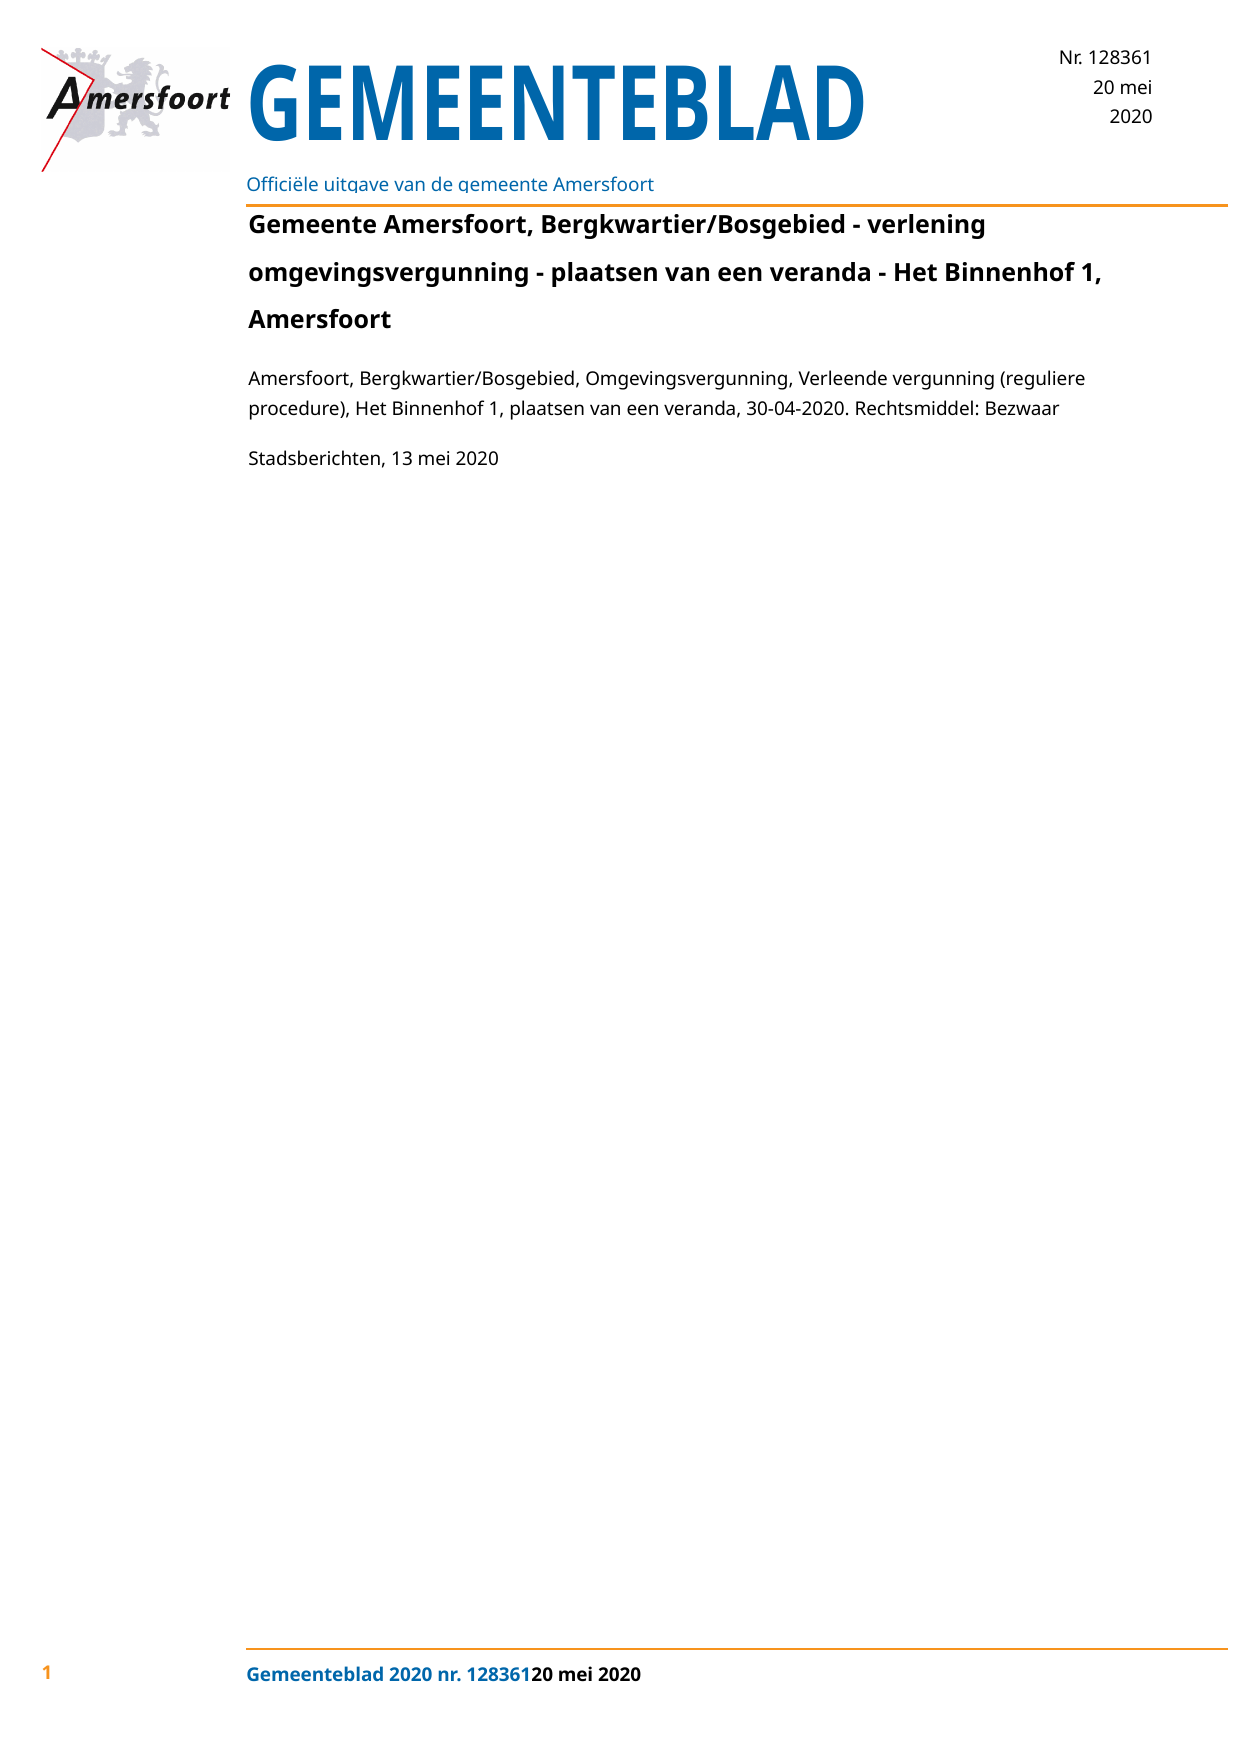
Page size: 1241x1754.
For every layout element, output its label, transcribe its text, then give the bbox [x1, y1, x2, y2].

text Stadsberichten, 13 mei 2020 [248, 446, 1152, 471]
text Amersfoort, Bergkwartier/Bosgebied, Omgevingsvergunning, Verleende vergunning (reguliere procedure), Het Binnenhof 1, plaatsen van een veranda, 30-04-2020. Rechtsmiddel: Bezwaar [248, 366, 1152, 421]
text Gemeente Amersfoort, Bergkwartier/Bosgebied - verlening omgevingsvergunning - plaatsen van een veranda - Het Binnenhof 1, Amersfoort [248, 207, 1152, 336]
picture [41, 47, 231, 172]
